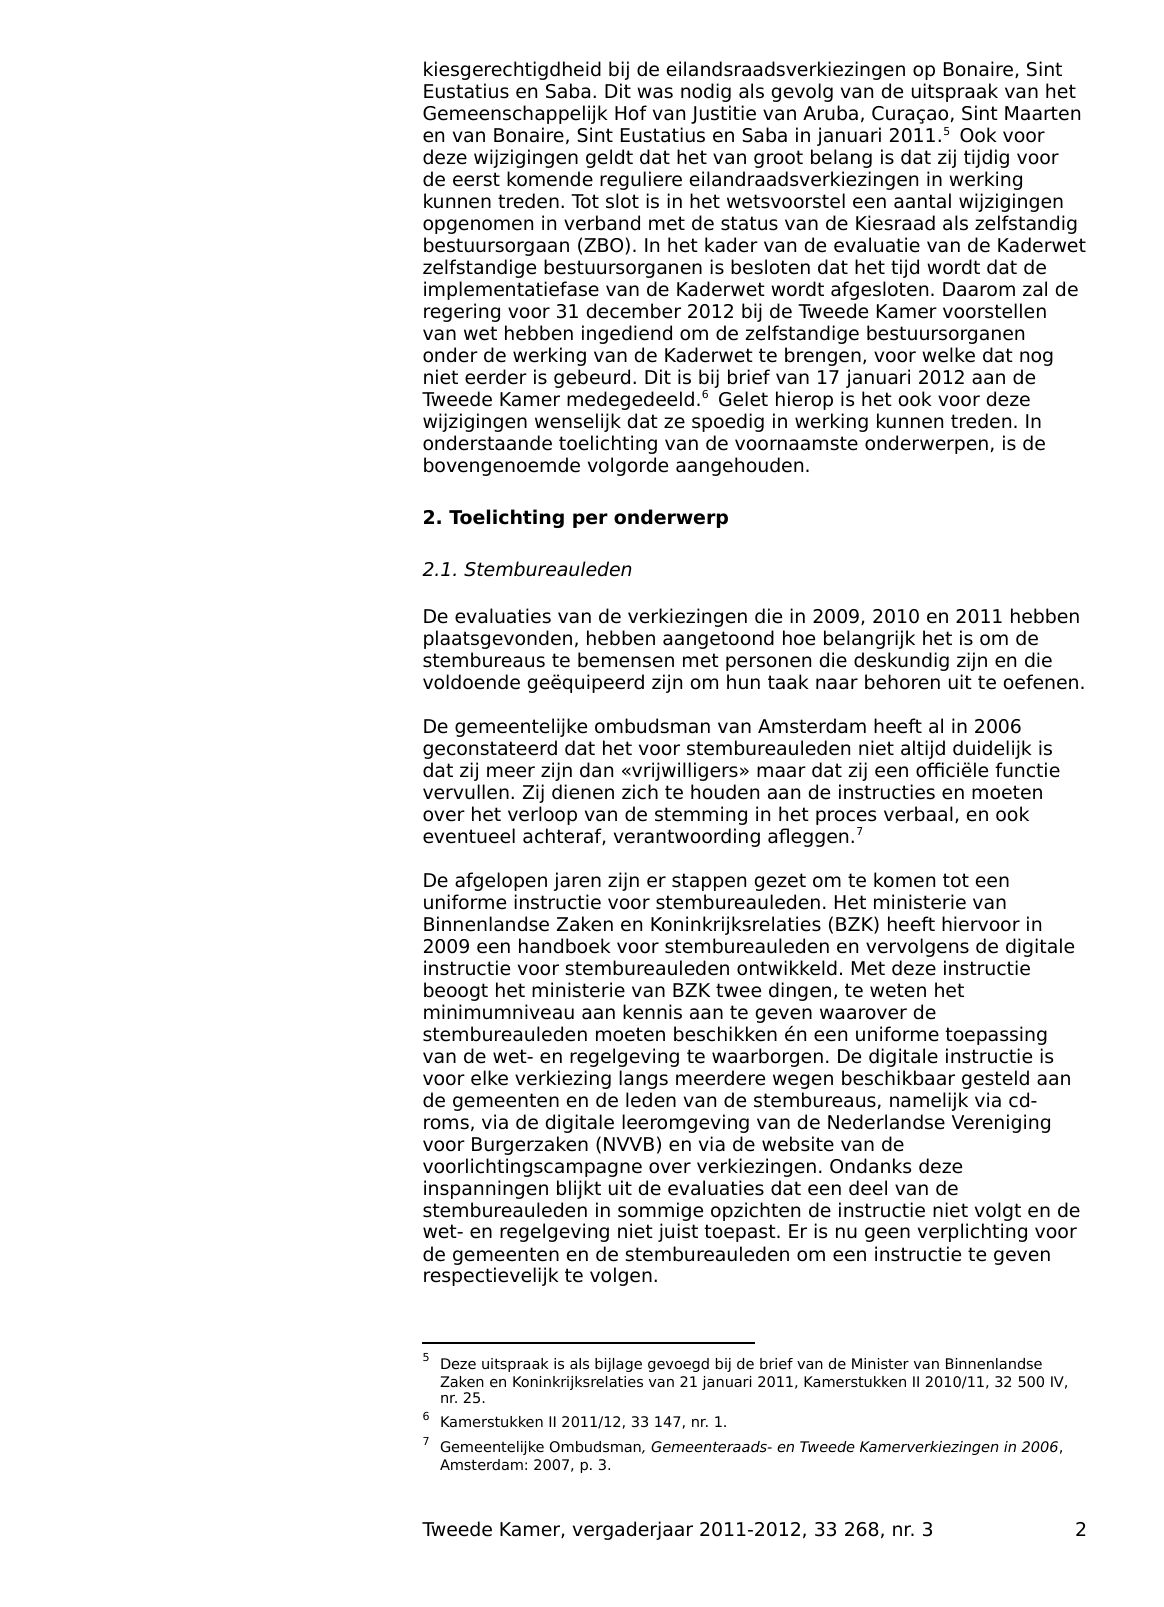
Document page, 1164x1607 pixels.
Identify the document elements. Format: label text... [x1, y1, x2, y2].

text Gemeentelijke Ombudsman, Gemeenteraads- en Tweede Kamerverkiezingen in 2006, Amsterdam: 2007, p. 3. [422, 1435, 1087, 1474]
subtitle 2. Toelichting per onderwerp [422, 507, 1087, 529]
text De gemeentelijke ombudsman van Amsterdam heeft al in 2006 geconstateerd dat het voor stembureauleden niet altijd duidelijk is dat zij meer zijn dan «vrijwilligers» maar dat zij een officiële functie vervullen. Zij dienen zich te houden aan de instructies en moeten over het verloop van de stemming in het proces verbaal, en ook eventueel achteraf, verantwoording afleggen. [422, 716, 1087, 848]
text Deze uitspraak is als bijlage gevoegd bij de brief van de Minister van Binnenlandse Zaken en Koninkrijksrelaties van 21 januari 2011, Kamerstukken II 2010/11, 32 500 IV, nr. 25. [422, 1352, 1087, 1407]
text De afgelopen jaren zijn er stappen gezet om te komen tot een uniforme instructie voor stembureauleden. Het ministerie van Binnenlandse Zaken en Koninkrijksrelaties (BZK) heeft hiervoor in 2009 een handboek voor stembureauleden en vervolgens de digitale instructie voor stembureauleden ontwikkeld. Met deze instructie beoogt het ministerie van BZK twee dingen, te weten het minimumniveau aan kennis aan te geven waarover de stembureauleden moeten beschikken én een uniforme toepassing van de wet- en regelgeving te waarborgen. De digitale instructie is voor elke verkiezing langs meerdere wegen beschikbaar gesteld aan de gemeenten en de leden van de stembureaus, namelijk via cd-roms, via de digitale leeromgeving van de Nederlandse Vereniging voor Burgerzaken (NVVB) en via de website van de voorlichtingscampagne over verkiezingen. Ondanks deze inspanningen blijkt uit de evaluaties dat een deel van de stembureauleden in sommige opzichten de instructie niet volgt en de wet- en regelgeving niet juist toepast. Er is nu geen verplichting voor de gemeenten en de stembureauleden om een instructie te geven respectievelijk te volgen. [422, 870, 1087, 1287]
text Kamerstukken II 2011/12, 33 147, nr. 1. [422, 1410, 1087, 1432]
text kiesgerechtigdheid bij de eilandsraadsverkiezingen op Bonaire, Sint Eustatius en Saba. Dit was nodig als gevolg van de uitspraak van het Gemeenschappelijk Hof van Justitie van Aruba, Curaçao, Sint Maarten en van Bonaire, Sint Eustatius en Saba in januari 2011. Ook voor deze wijzigingen geldt dat het van groot belang is dat zij tijdig voor de eerst komende reguliere eilandraadsverkiezingen in werking kunnen treden. Tot slot is in het wetsvoorstel een aantal wijzigingen opgenomen in verband met de status van de Kiesraad als zelfstandig bestuursorgaan (ZBO). In het kader van de evaluatie van de Kaderwet zelfstandige bestuursorganen is besloten dat het tijd wordt dat de implementatiefase van de Kaderwet wordt afgesloten. Daarom zal de regering voor 31 december 2012 bij de Tweede Kamer voorstellen van wet hebben ingediend om de zelfstandige bestuursorganen onder de werking van de Kaderwet te brengen, voor welke dat nog niet eerder is gebeurd. Dit is bij brief van 17 januari 2012 aan de Tweede Kamer medegedeeld. Gelet hierop is het ook voor deze wijzigingen wenselijk dat ze spoedig in werking kunnen treden. In onderstaande toelichting van de voornaamste onderwerpen, is de bovengenoemde volgorde aangehouden. [422, 59, 1087, 477]
text De evaluaties van de verkiezingen die in 2009, 2010 en 2011 hebben plaatsgevonden, hebben aangetoond hoe belangrijk het is om de stembureaus te bemensen met personen die deskundig zijn en die voldoende geëquipeerd zijn om hun taak naar behoren uit te oefenen. [422, 606, 1087, 693]
subtitle 2.1. Stembureauleden [422, 559, 1087, 581]
